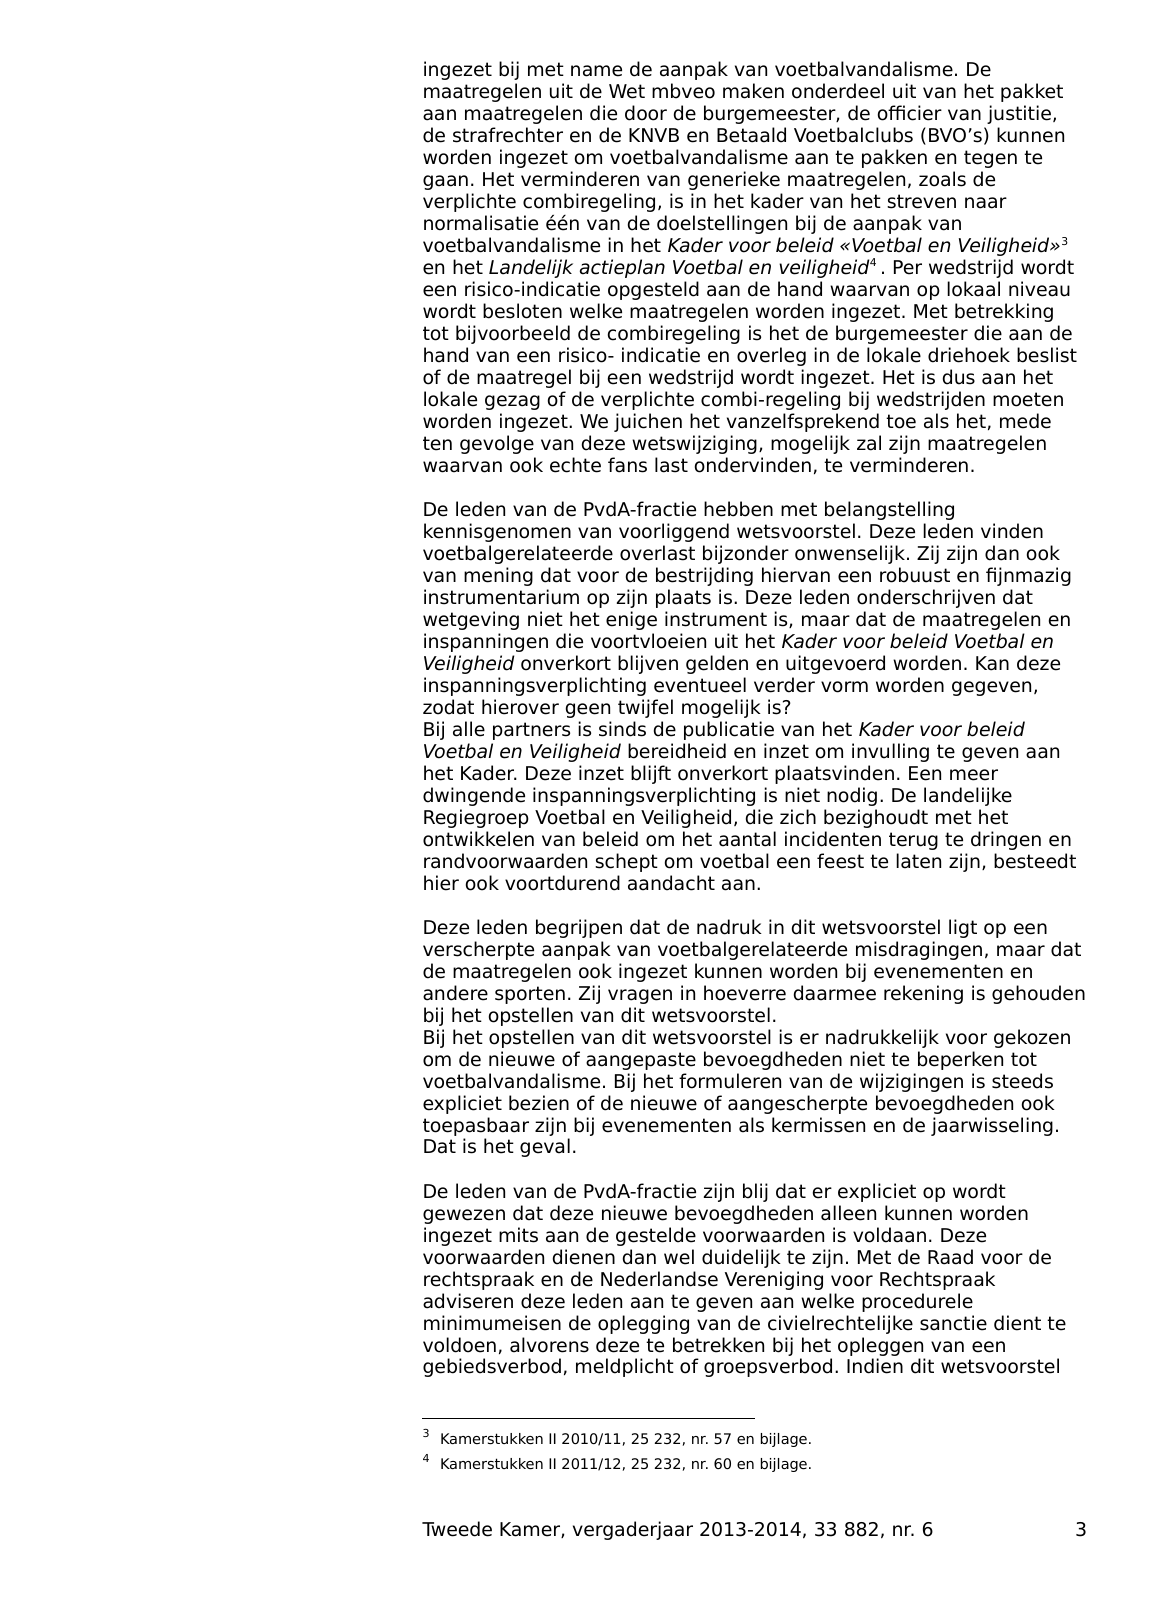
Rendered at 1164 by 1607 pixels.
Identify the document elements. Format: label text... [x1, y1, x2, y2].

text Deze leden begrijpen dat de nadruk in dit wetsvoorstel ligt op een verscherpte aanpak van voetbalgerelateerde misdragingen, maar dat de maatregelen ook ingezet kunnen worden bij evenementen en andere sporten. Zij vragen in hoeverre daarmee rekening is gehouden bij het opstellen van dit wetsvoorstel. [422, 917, 1087, 1027]
text Bij het opstellen van dit wetsvoorstel is er nadrukkelijk voor gekozen om de nieuwe of aangepaste bevoegdheden niet te beperken tot voetbalvandalisme. Bij het formuleren van de wijzigingen is steeds expliciet bezien of de nieuwe of aangescherpte bevoegdheden ook toepasbaar zijn bij evenementen als kermissen en de jaarwisseling. Dat is het geval. [422, 1027, 1087, 1158]
text Bij alle partners is sinds de publicatie van het Kader voor beleid Voetbal en Veiligheid bereidheid en inzet om invulling te geven aan het Kader. Deze inzet blijft onverkort plaatsvinden. Een meer dwingende inspanningsverplichting is niet nodig. De landelijke Regiegroep Voetbal en Veiligheid, die zich bezighoudt met het ontwikkelen van beleid om het aantal incidenten terug te dringen en randvoorwaarden schept om voetbal een feest te laten zijn, besteedt hier ook voortdurend aandacht aan. [422, 719, 1087, 894]
text De leden van de PvdA-fractie zijn blij dat er expliciet op wordt gewezen dat deze nieuwe bevoegdheden alleen kunnen worden ingezet mits aan de gestelde voorwaarden is voldaan. Deze voorwaarden dienen dan wel duidelijk te zijn. Met de Raad voor de rechtspraak en de Nederlandse Vereniging voor Rechtspraak adviseren deze leden aan te geven aan welke procedurele minimumeisen de oplegging van de civielrechtelijke sanctie dient te voldoen, alvorens deze te betrekken bij het opleggen van een gebiedsverbod, meldplicht of groepsverbod. Indien dit wetsvoorstel [422, 1181, 1087, 1378]
text De leden van de PvdA-fractie hebben met belangstelling kennisgenomen van voorliggend wetsvoorstel. Deze leden vinden voetbalgerelateerde overlast bijzonder onwenselijk. Zij zijn dan ook van mening dat voor de bestrijding hiervan een robuust en fijnmazig instrumentarium op zijn plaats is. Deze leden onderschrijven dat wetgeving niet het enige instrument is, maar dat de maatregelen en inspanningen die voortvloeien uit het Kader voor beleid Voetbal en Veiligheid onverkort blijven gelden en uitgevoerd worden. Kan deze inspanningsverplichting eventueel verder vorm worden gegeven, zodat hierover geen twijfel mogelijk is? [422, 499, 1087, 719]
text Kamerstukken II 2011/12, 25 232, nr. 60 en bijlage. [422, 1452, 1087, 1474]
text ingezet bij met name de aanpak van voetbalvandalisme. De maatregelen uit de Wet mbveo maken onderdeel uit van het pakket aan maatregelen die door de burgemeester, de officier van justitie, de strafrechter en de KNVB en Betaald Voetbalclubs (BVO’s) kunnen worden ingezet om voetbalvandalisme aan te pakken en tegen te gaan. Het verminderen van generieke maatregelen, zoals de verplichte combiregeling, is in het kader van het streven naar normalisatie één van de doelstellingen bij de aanpak van voetbalvandalisme in het Kader voor beleid «Voetbal en Veiligheid» en het Landelijk actieplan Voetbal en veiligheid. Per wedstrijd wordt een risico-indicatie opgesteld aan de hand waarvan op lokaal niveau wordt besloten welke maatregelen worden ingezet. Met betrekking tot bijvoorbeeld de combiregeling is het de burgemeester die aan de hand van een risico- indicatie en overleg in de lokale driehoek beslist of de maatregel bij een wedstrijd wordt ingezet. Het is dus aan het lokale gezag of de verplichte combi-regeling bij wedstrijden moeten worden ingezet. We juichen het vanzelfsprekend toe als het, mede ten gevolge van deze wetswijziging, mogelijk zal zijn maatregelen waarvan ook echte fans last ondervinden, te verminderen. [422, 59, 1087, 477]
text Kamerstukken II 2010/11, 25 232, nr. 57 en bijlage. [422, 1427, 1087, 1449]
